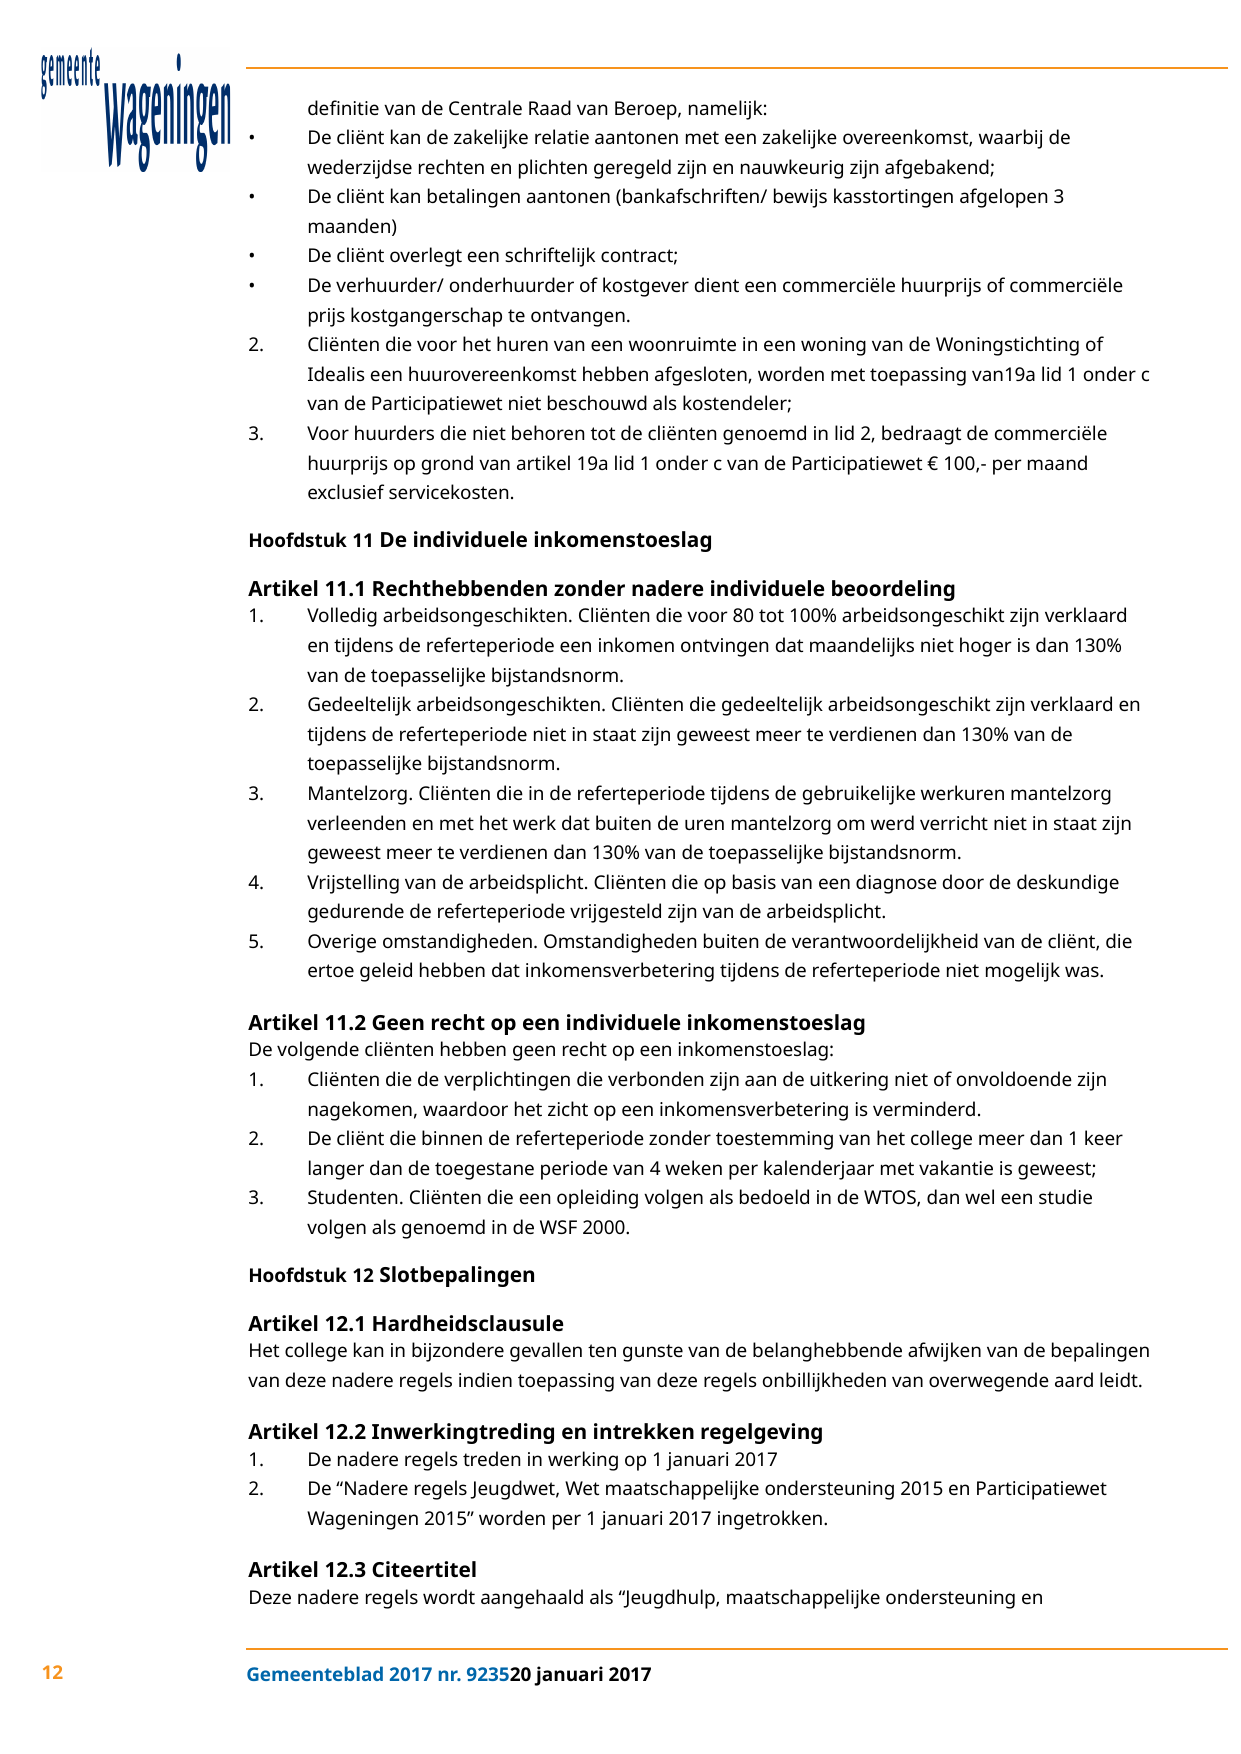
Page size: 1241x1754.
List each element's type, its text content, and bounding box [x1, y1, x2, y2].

list De cliënt die binnen de referteperiode zonder toestemming van het college meer dan 1 keer langer dan de toegestane periode van 4 weken per kalenderjaar met vakantie is geweest; [248, 1125, 1152, 1181]
list De verhuurder/ onderhuurder of kostgever dient een commerciële huurprijs of commerciële prijs kostgangerschap te ontvangen. [248, 272, 1152, 328]
text Artikel 12.3 Citeertitel [248, 1555, 1152, 1584]
text Artikel 11.1 Rechthebbenden zonder nadere individuele beoordeling [248, 574, 1152, 603]
list Volledig arbeidsongeschikten. Cliënten die voor 80 tot 100% arbeidsongeschikt zijn verklaard en tijdens de referteperiode een inkomen ontvingen dat maandelijks niet hoger is dan 130% van de toepasselijke bijstandsnorm. [248, 603, 1152, 688]
list De cliënt overlegt een schriftelijk contract; [248, 243, 1152, 268]
text Artikel 12.1 Hardheidsclausule [248, 1309, 1152, 1337]
list Cliënten die voor het huren van een woonruimte in een woning van de Woningstichting of Idealis een huurovereenkomst hebben afgesloten, worden met toepassing van19a lid 1 onder c van de Participatiewet niet beschouwd als kostendeler; [248, 331, 1152, 416]
text De volgende cliënten hebben geen recht op een inkomenstoeslag: [248, 1037, 1152, 1062]
list definitie van de Centrale Raad van Beroep, namelijk: [248, 95, 1152, 121]
list Cliënten die de verplichtingen die verbonden zijn aan de uitkering niet of onvoldoende zijn nagekomen, waardoor het zicht op een inkomensverbetering is verminderd. [248, 1066, 1152, 1121]
list Overige omstandigheden. Omstandigheden buiten de verantwoordelijkheid van de cliënt, die ertoe geleid hebben dat inkomensverbetering tijdens de referteperiode niet mogelijk was. [248, 928, 1152, 983]
picture [41, 47, 231, 172]
text Deze nadere regels wordt aangehaald als “Jeugdhulp, maatschappelijke ondersteuning en [248, 1584, 1152, 1609]
list De cliënt kan de zakelijke relatie aantonen met een zakelijke overeenkomst, waarbij de wederzijdse rechten en plichten geregeld zijn en nauwkeurig zijn afgebakend; [248, 124, 1152, 180]
text Hoofdstuk 12 Slotbepalingen [248, 1260, 1152, 1288]
text Hoofdstuk 11 De individuele inkomenstoeslag [248, 525, 1152, 553]
list De nadere regels treden in werking op 1 januari 2017 [248, 1446, 1152, 1472]
list Mantelzorg. Cliënten die in de referteperiode tijdens de gebruikelijke werkuren mantelzorg verleenden en met het werk dat buiten de uren mantelzorg om werd verricht niet in staat zijn geweest meer te verdienen dan 130% van de toepasselijke bijstandsnorm. [248, 780, 1152, 865]
list Studenten. Cliënten die een opleiding volgen als bedoeld in de WTOS, dan wel een studie volgen als genoemd in de WSF 2000. [248, 1184, 1152, 1240]
list Voor huurders die niet behoren tot de cliënten genoemd in lid 2, bedraagt de commerciële huurprijs op grond van artikel 19a lid 1 onder c van de Participatiewet € 100,- per maand exclusief servicekosten. [248, 420, 1152, 505]
text Het college kan in bijzondere gevallen ten gunste van de belanghebbende afwijken van de bepalingen van deze nadere regels indien toepassing van deze regels onbillijkheden van overwegende aard leidt. [248, 1337, 1152, 1393]
text Artikel 11.2 Geen recht op een individuele inkomenstoeslag [248, 1008, 1152, 1037]
list Gedeeltelijk arbeidsongeschikten. Cliënten die gedeeltelijk arbeidsongeschikt zijn verklaard en tijdens de referteperiode niet in staat zijn geweest meer te verdienen dan 130% van de toepasselijke bijstandsnorm. [248, 691, 1152, 776]
text Artikel 12.2 Inwerkingtreding en intrekken regelgeving [248, 1417, 1152, 1446]
list De “Nadere regels Jeugdwet, Wet maatschappelijke ondersteuning 2015 en Participatiewet Wageningen 2015” worden per 1 januari 2017 ingetrokken. [248, 1475, 1152, 1531]
list Vrijstelling van de arbeidsplicht. Cliënten die op basis van een diagnose door de deskundige gedurende de referteperiode vrijgesteld zijn van de arbeidsplicht. [248, 869, 1152, 924]
list De cliënt kan betalingen aantonen (bankafschriften/ bewijs kasstortingen afgelopen 3 maanden) [248, 183, 1152, 239]
